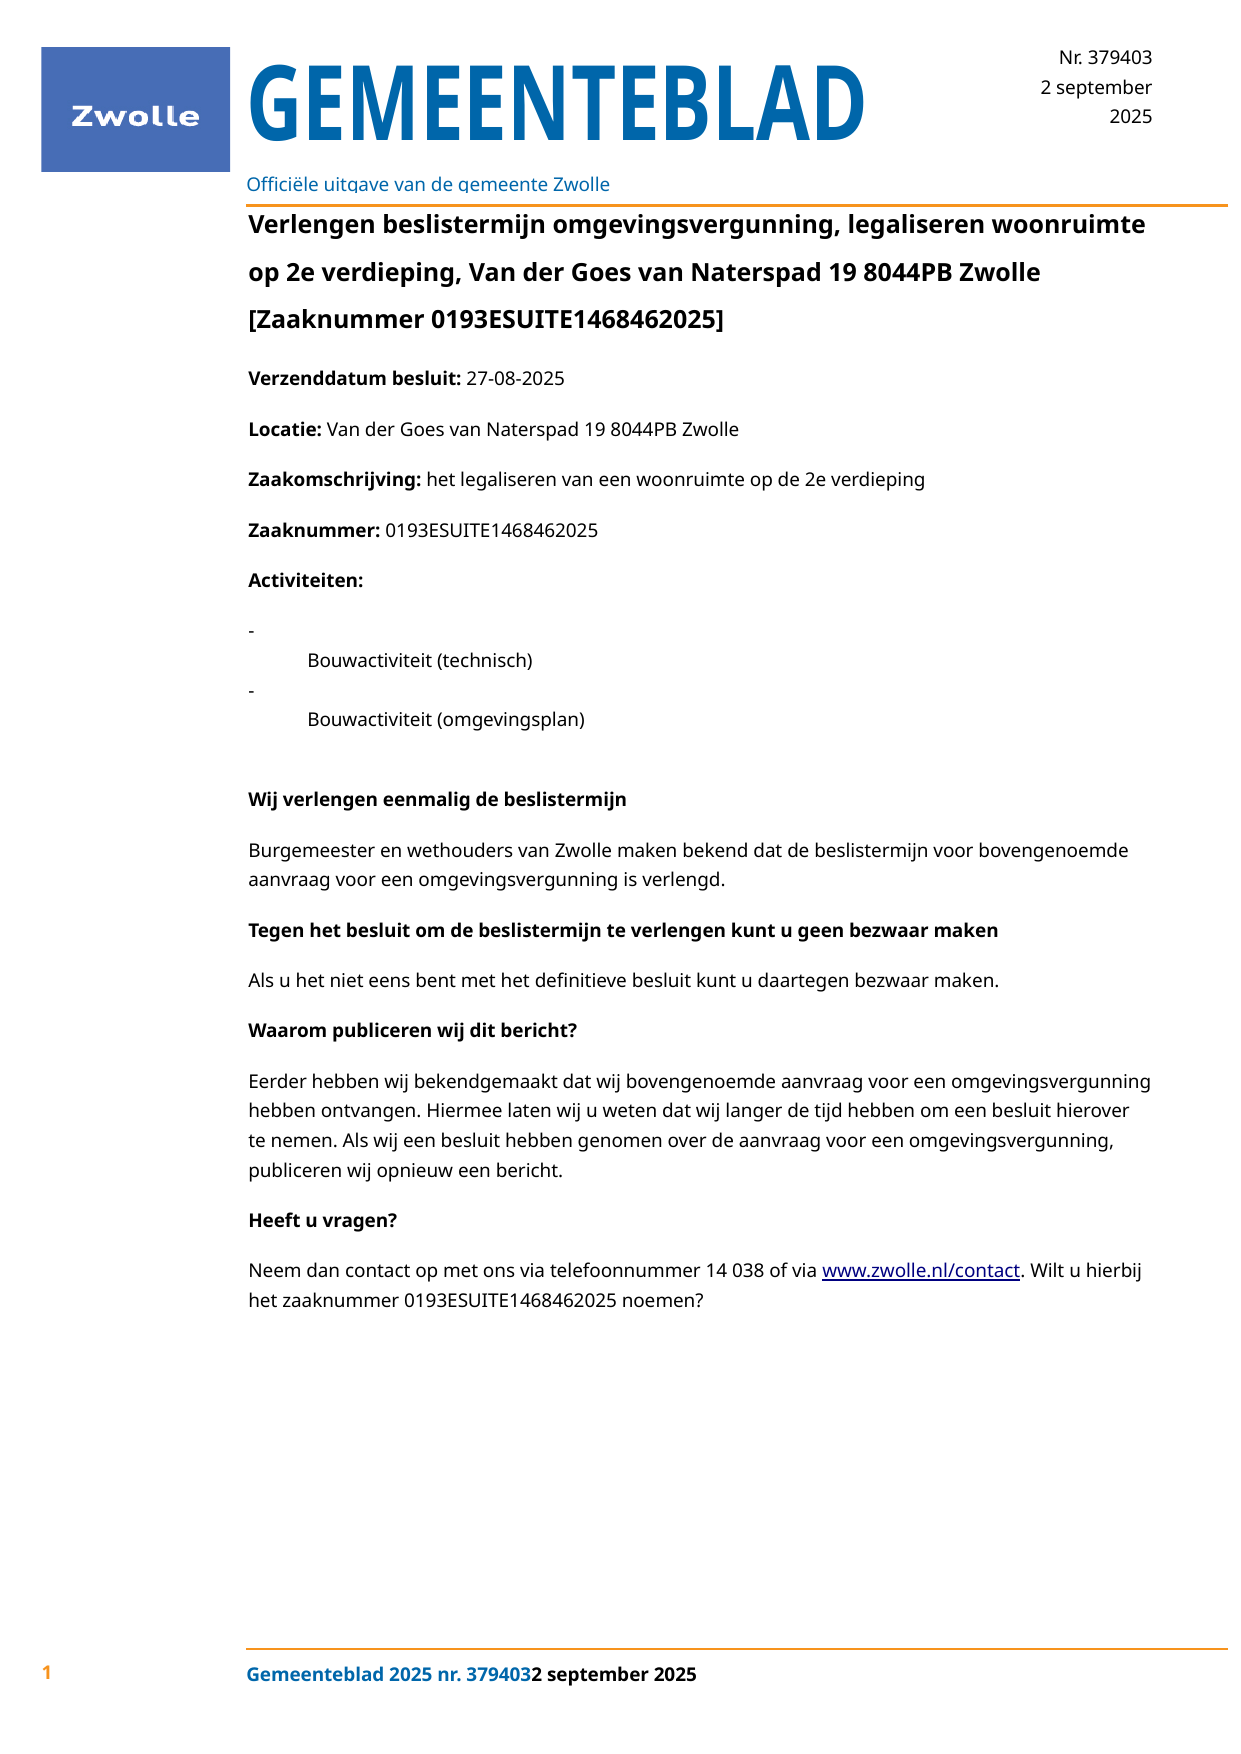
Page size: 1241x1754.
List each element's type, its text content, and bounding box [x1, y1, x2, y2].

text Heeft u vragen? [248, 1207, 1152, 1233]
list Bouwactiviteit (omgevingsplan) [248, 706, 1152, 732]
text Neem dan contact op met ons via telefoonnummer 14 038 of via www.zwolle.nl/contact. Wilt u hierbij het zaaknummer 0193ESUITE1468462025 noemen? [248, 1258, 1152, 1313]
text Waarom publiceren wij dit bericht? [248, 1018, 1152, 1043]
text Verzenddatum besluit: 27-08-2025 [248, 366, 1152, 391]
text Eerder hebben wij bekendgemaakt dat wij bovengenoemde aanvraag voor een omgevingsvergunning hebben ontvangen. Hiermee laten wij u weten dat wij langer de tijd hebben om een besluit hierover te nemen. Als wij een besluit hebben genomen over de aanvraag voor een omgevingsvergunning, publiceren wij opnieuw een bericht. [248, 1068, 1152, 1182]
text Burgemeester en wethouders van Zwolle maken bekend dat de beslistermijn voor bovengenoemde aanvraag voor een omgevingsvergunning is verlengd. [248, 837, 1152, 892]
text Zaakomschrijving: het legaliseren van een woonruimte op de 2e verdieping [248, 466, 1152, 492]
text Zaaknummer: 0193ESUITE1468462025 [248, 517, 1152, 542]
text Verlengen beslistermijn omgevingsvergunning, legaliseren woonruimte op 2e verdieping, Van der Goes van Naterspad 19 8044PB Zwolle [Zaaknummer 0193ESUITE1468462025] [248, 207, 1152, 336]
text Locatie: Van der Goes van Naterspad 19 8044PB Zwolle [248, 416, 1152, 442]
picture [41, 47, 231, 172]
text Als u het niet eens bent met het definitieve besluit kunt u daartegen bezwaar maken. [248, 967, 1152, 993]
text Tegen het besluit om de beslistermijn te verlengen kunt u geen bezwaar maken [248, 917, 1152, 942]
text Wij verlengen eenmalig de beslistermijn [248, 786, 1152, 812]
list Bouwactiviteit (technisch) [248, 647, 1152, 673]
text Activiteiten: [248, 567, 1152, 593]
